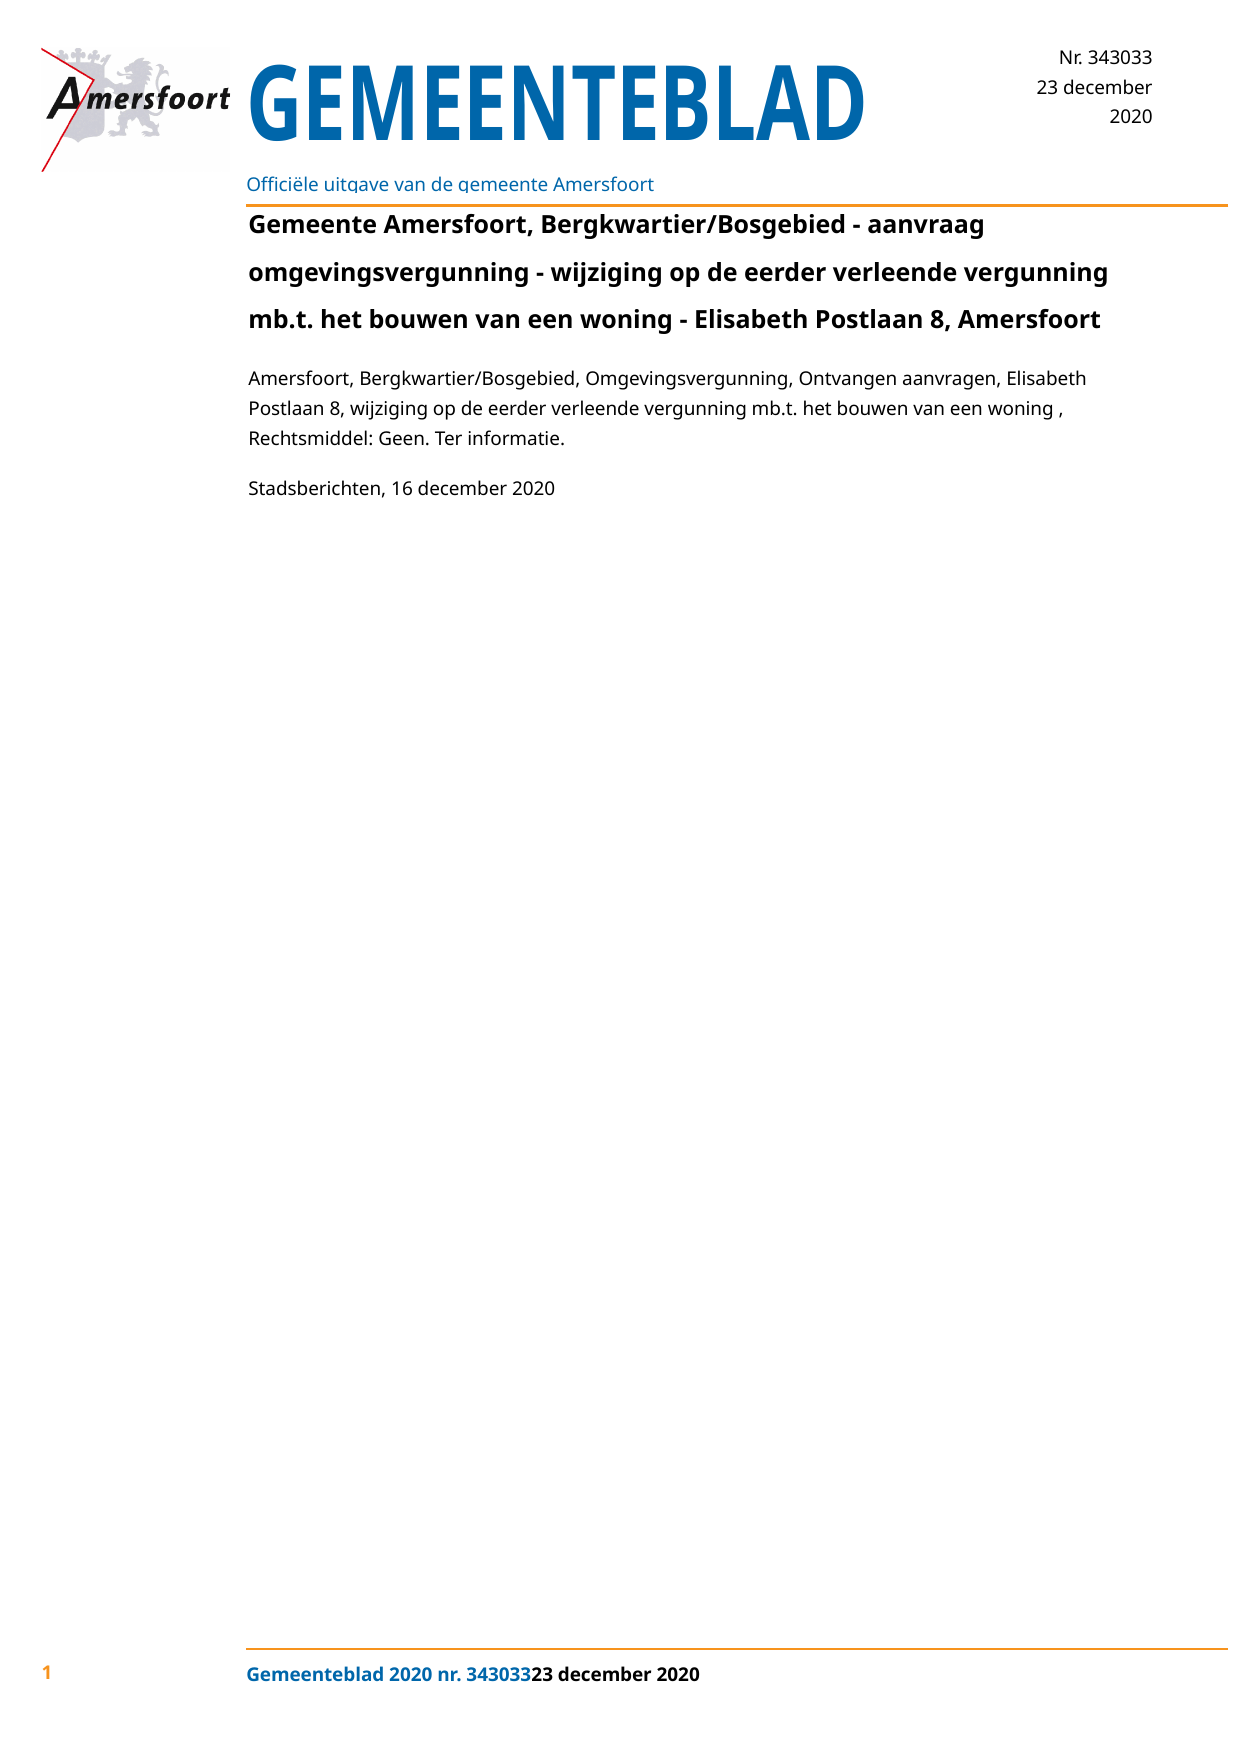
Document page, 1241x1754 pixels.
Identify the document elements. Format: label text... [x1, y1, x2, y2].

text Gemeente Amersfoort, Bergkwartier/Bosgebied - aanvraag omgevingsvergunning - wijziging op de eerder verleende vergunning mb.t. het bouwen van een woning - Elisabeth Postlaan 8, Amersfoort [248, 207, 1152, 336]
picture [41, 47, 231, 172]
text Stadsberichten, 16 december 2020 [248, 475, 1152, 501]
text Amersfoort, Bergkwartier/Bosgebied, Omgevingsvergunning, Ontvangen aanvragen, Elisabeth Postlaan 8, wijziging op de eerder verleende vergunning mb.t. het bouwen van een woning , Rechtsmiddel: Geen. Ter informatie. [248, 366, 1152, 450]
